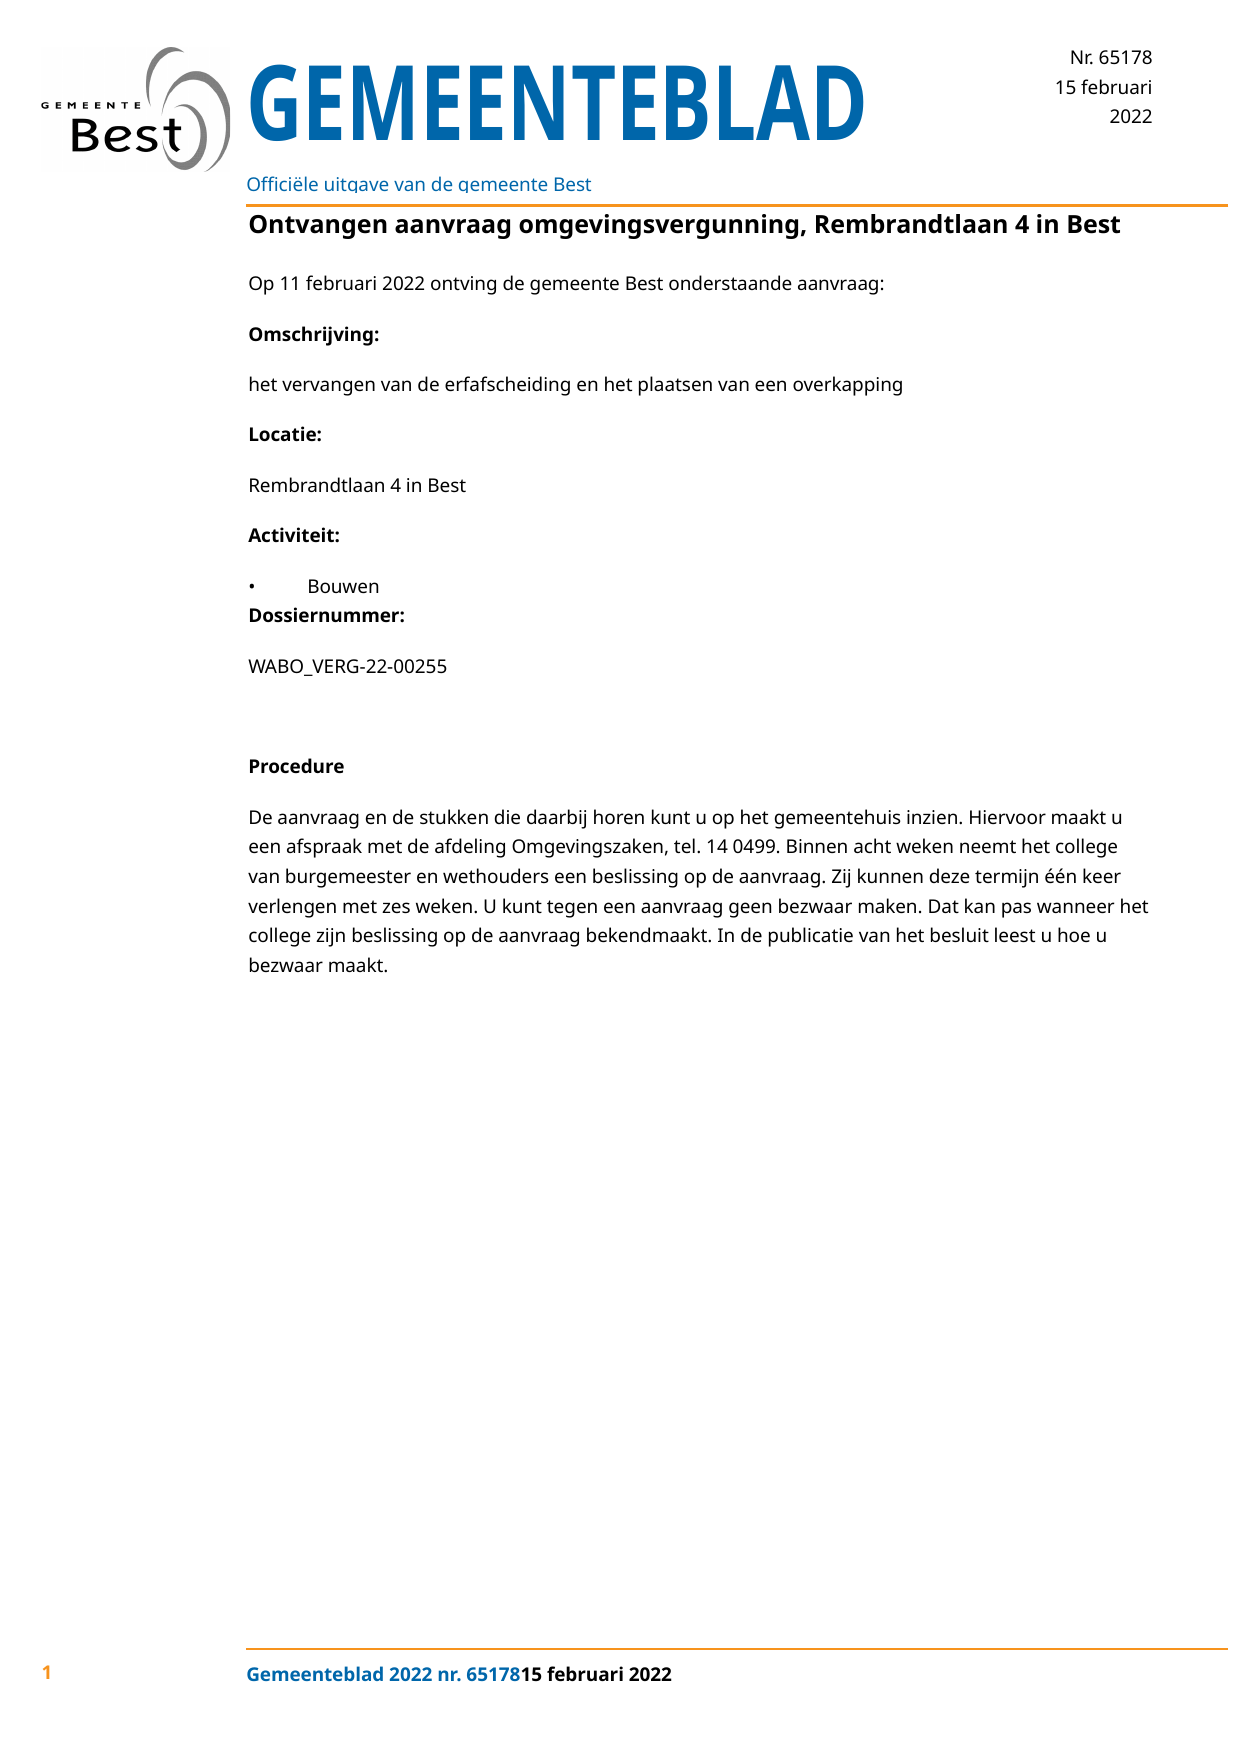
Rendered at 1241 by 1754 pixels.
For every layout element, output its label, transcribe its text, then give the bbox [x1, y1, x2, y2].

text Dossiernummer: [248, 602, 1152, 628]
text Activiteit: [248, 522, 1152, 548]
text De aanvraag en de stukken die daarbij horen kunt u op het gemeentehuis inzien. Hiervoor maakt u een afspraak met de afdeling Omgevingszaken, tel. 14 0499. Binnen acht weken neemt het college van burgemeester en wethouders een beslissing op de aanvraag. Zij kunnen deze termijn één keer verlengen met zes weken. U kunt tegen een aanvraag geen bezwaar maken. Dat kan pas wanneer het college zijn beslissing op de aanvraag bekendmaakt. In de publicatie van het besluit leest u hoe u bezwaar maakt. [248, 804, 1152, 978]
picture [41, 47, 231, 172]
list Bouwen [248, 573, 1152, 598]
text WABO_VERG-22-00255 [248, 653, 1152, 678]
text Locatie: [248, 422, 1152, 447]
text Procedure [248, 754, 1152, 779]
text Rembrandtlaan 4 in Best [248, 472, 1152, 498]
text Omschrijving: [248, 321, 1152, 346]
text Op 11 februari 2022 ontving de gemeente Best onderstaande aanvraag: [248, 270, 1152, 296]
text het vervangen van de erfafscheiding en het plaatsen van een overkapping [248, 371, 1152, 397]
text Ontvangen aanvraag omgevingsvergunning, Rembrandtlaan 4 in Best [248, 207, 1152, 241]
